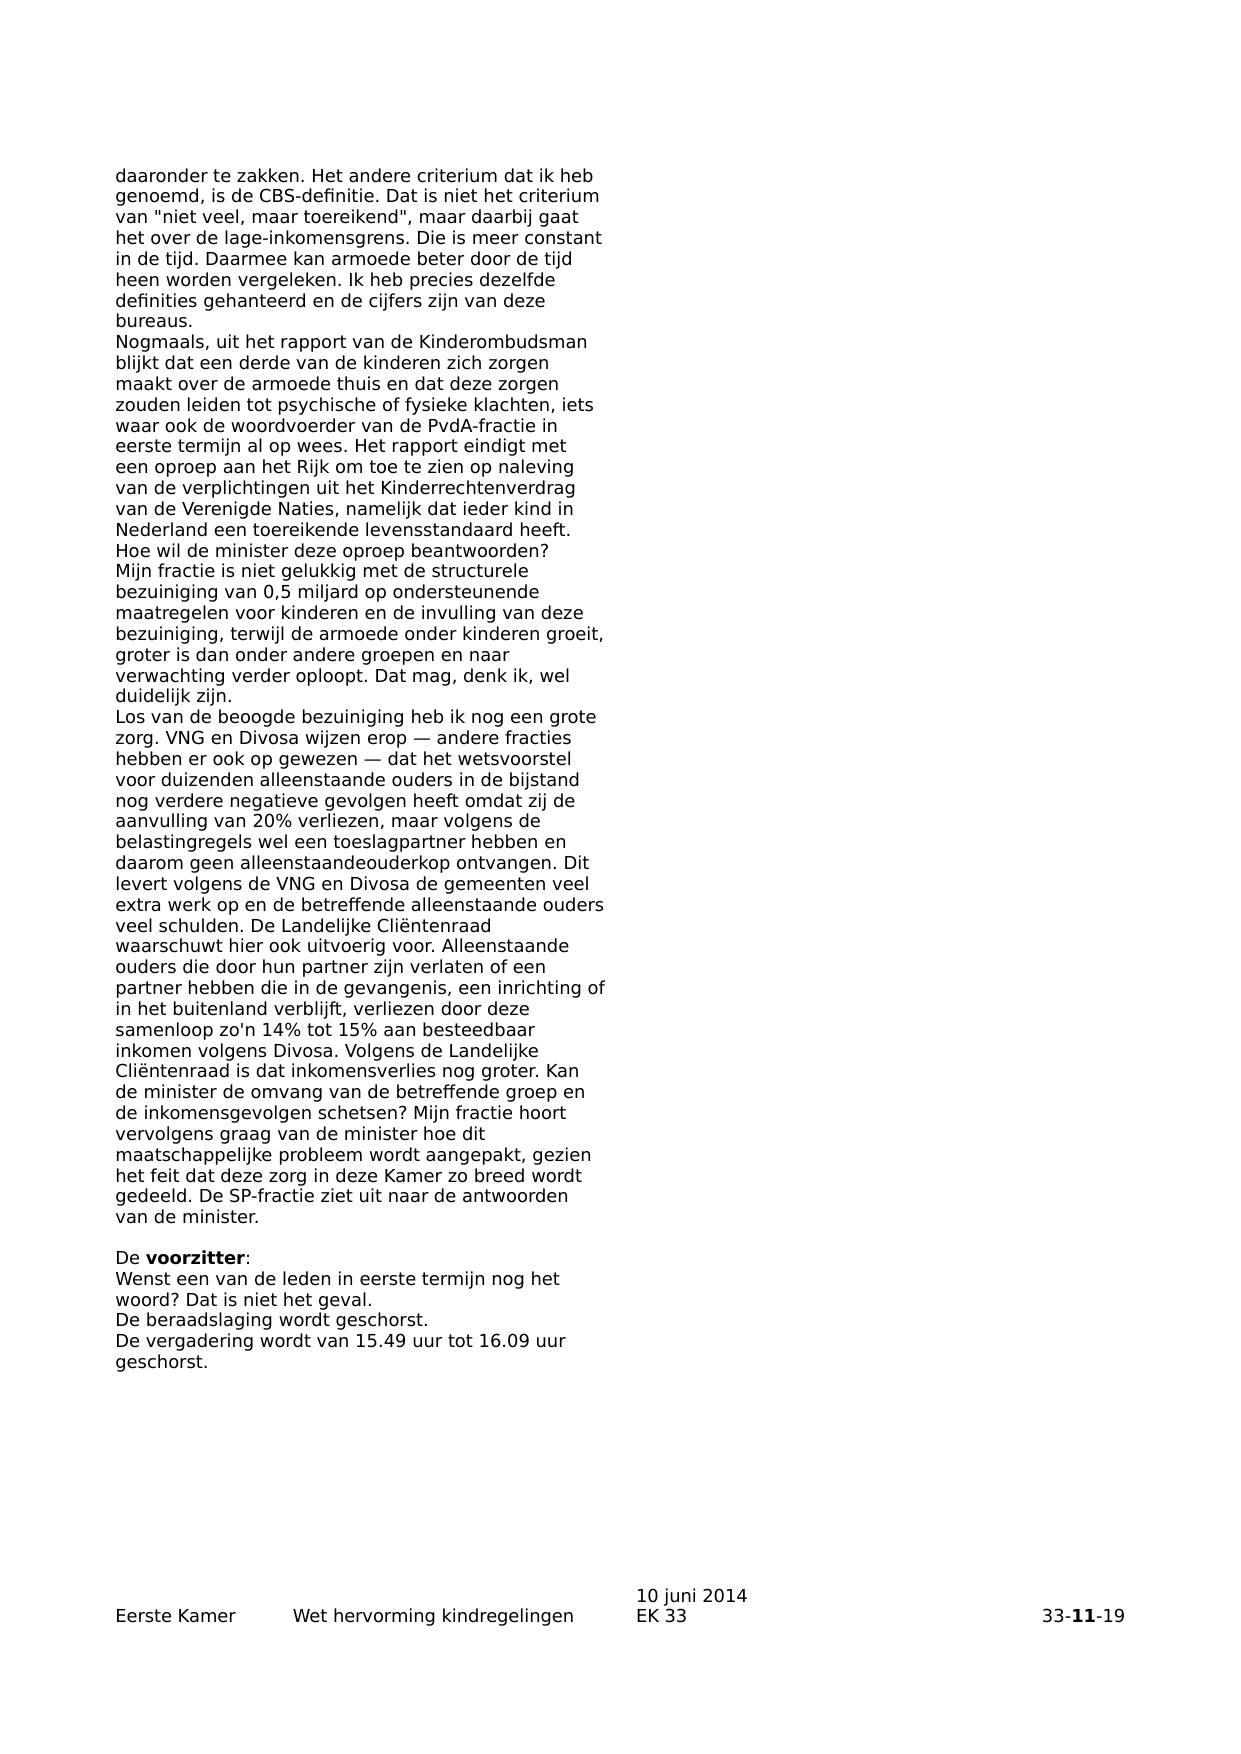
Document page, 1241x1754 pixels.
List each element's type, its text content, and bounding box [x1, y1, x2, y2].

text daaronder te zakken. Het andere criterium dat ik heb genoemd, is de CBS-definitie. Dat is niet het criterium van "niet veel, maar toereikend", maar daarbij gaat het over de lage-inkomensgrens. Die is meer constant in de tijd. Daarmee kan armoede beter door de tijd heen worden vergeleken. Ik heb precies dezelfde definities gehanteerd en de cijfers zijn van deze bureaus. [115, 165, 605, 332]
text Los van de beoogde bezuiniging heb ik nog een grote zorg. VNG en Divosa wijzen erop — andere fracties hebben er ook op gewezen — dat het wetsvoorstel voor duizenden alleenstaande ouders in de bijstand nog verdere negatieve gevolgen heeft omdat zij de aanvulling van 20% verliezen, maar volgens de belastingregels wel een toeslagpartner hebben en daarom geen alleenstaandeouderkop ontvangen. Dit levert volgens de VNG en Divosa de gemeenten veel extra werk op en de betreffende alleenstaande ouders veel schulden. De Landelijke Cliëntenraad waarschuwt hier ook uitvoerig voor. Alleenstaande ouders die door hun partner zijn verlaten of een partner hebben die in de gevangenis, een inrichting of in het buitenland verblijft, verliezen door deze samenloop zo'n 14% tot 15% aan besteedbaar inkomen volgens Divosa. Volgens de Landelijke Cliëntenraad is dat inkomensverlies nog groter. Kan de minister de omvang van de betreffende groep en de inkomensgevolgen schetsen? Mijn fractie hoort vervolgens graag van de minister hoe dit maatschappelijke probleem wordt aangepakt, gezien het feit dat deze zorg in deze Kamer zo breed wordt gedeeld. De SP-fractie ziet uit naar de antwoorden van de minister. [115, 707, 605, 1228]
text Wenst een van de leden in eerste termijn nog het woord? Dat is niet het geval. [115, 1268, 605, 1310]
text Mijn fractie is niet gelukkig met de structurele bezuiniging van 0,5 miljard op ondersteunende maatregelen voor kinderen en de invulling van deze bezuiniging, terwijl de armoede onder kinderen groeit, groter is dan onder andere groepen en naar verwachting verder oploopt. Dat mag, denk ik, wel duidelijk zijn. [115, 561, 605, 707]
text De voorzitter: [115, 1248, 605, 1268]
text Nogmaals, uit het rapport van de Kinderombudsman blijkt dat een derde van de kinderen zich zorgen maakt over de armoede thuis en dat deze zorgen zouden leiden tot psychische of fysieke klachten, iets waar ook de woordvoerder van de PvdA-fractie in eerste termijn al op wees. Het rapport eindigt met een oproep aan het Rijk om toe te zien op naleving van de verplichtingen uit het Kinderrechtenverdrag van de Verenigde Naties, namelijk dat ieder kind in Nederland een toereikende levensstandaard heeft. Hoe wil de minister deze oproep beantwoorden? [115, 332, 605, 561]
text De beraadslaging wordt geschorst. [115, 1310, 605, 1331]
text De vergadering wordt van 15.49 uur tot 16.09 uur geschorst. [115, 1331, 605, 1373]
